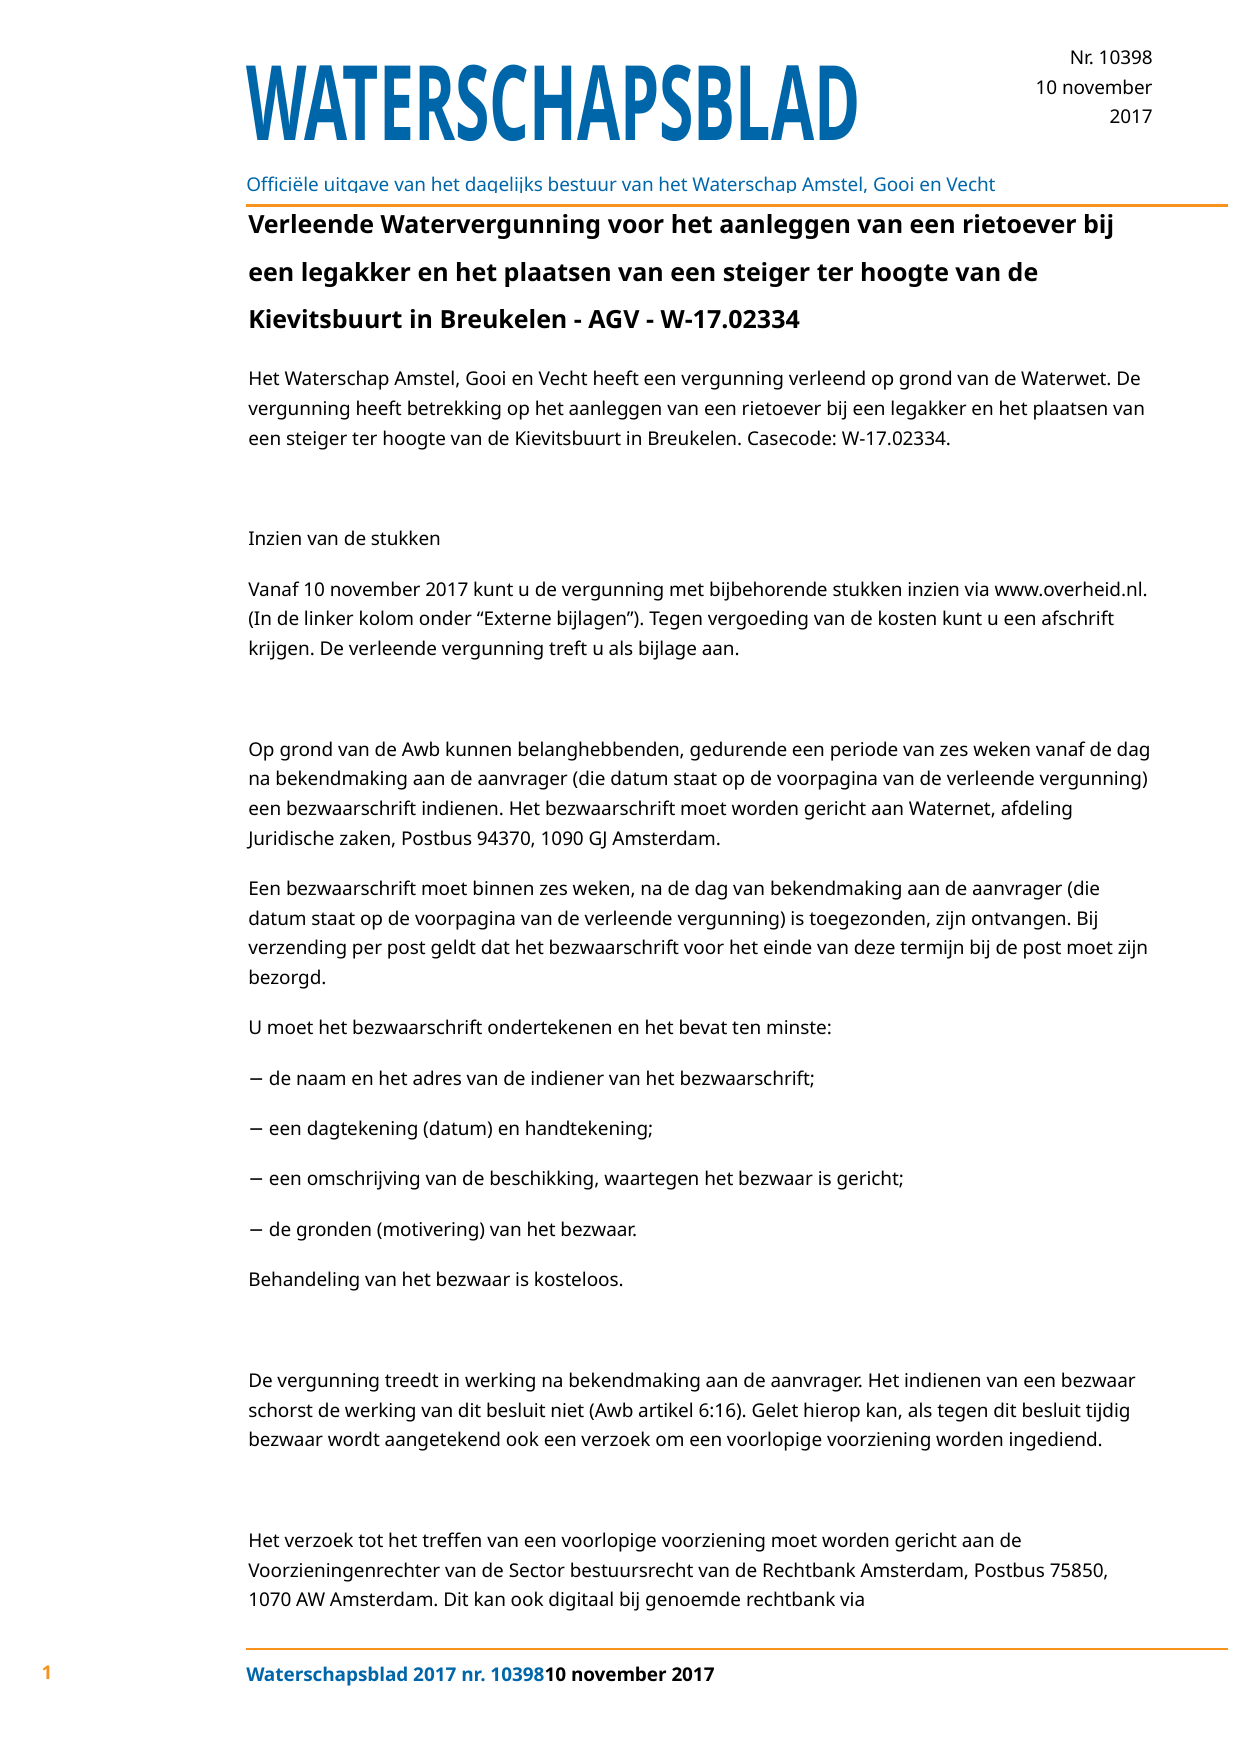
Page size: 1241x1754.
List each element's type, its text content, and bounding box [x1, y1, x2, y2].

text Het verzoek tot het treffen van een voorlopige voorziening moet worden gericht aan de Voorzieningenrechter van de Sector bestuursrecht van de Rechtbank Amsterdam, Postbus 75850, 1070 AW Amsterdam. Dit kan ook digitaal bij genoemde rechtbank via [248, 1527, 1152, 1612]
text Behandeling van het bezwaar is kosteloos. [248, 1266, 1152, 1292]
text Verleende Watervergunning voor het aanleggen van een rietoever bij een legakker en het plaatsen van een steiger ter hoogte van de Kievitsbuurt in Breukelen - AGV - W-17.02334 [248, 207, 1152, 336]
text De vergunning treedt in werking na bekendmaking aan de aanvrager. Het indienen van een bezwaar schorst de werking van dit besluit niet (Awb artikel 6:16). Gelet hierop kan, als tegen dit besluit tijdig bezwaar wordt aangetekend ook een verzoek om een voorlopige voorziening worden ingediend. [248, 1367, 1152, 1452]
picture [41, 47, 231, 172]
text Inzien van de stukken [248, 526, 1152, 551]
text − een dagtekening (datum) en handtekening; [248, 1115, 1152, 1141]
text Een bezwaarschrift moet binnen zes weken, na de dag van bekendmaking aan de aanvrager (die datum staat op de voorpagina van de verleende vergunning) is toegezonden, zijn ontvangen. Bij verzending per post geldt dat het bezwaarschrift voor het einde van deze termijn bij de post moet zijn bezorgd. [248, 875, 1152, 989]
text Het Waterschap Amstel, Gooi en Vecht heeft een vergunning verleend op grond van de Waterwet. De vergunning heeft betrekking op het aanleggen van een rietoever bij een legakker en het plaatsen van een steiger ter hoogte van de Kievitsbuurt in Breukelen. Casecode: W-17.02334. [248, 366, 1152, 450]
text Op grond van de Awb kunnen belanghebbenden, gedurende een periode van zes weken vanaf de dag na bekendmaking aan de aanvrager (die datum staat op de voorpagina van de verleende vergunning) een bezwaarschrift indienen. Het bezwaarschrift moet worden gericht aan Waternet, afdeling Juridische zaken, Postbus 94370, 1090 GJ Amsterdam. [248, 736, 1152, 850]
text − een omschrijving van de beschikking, waartegen het bezwaar is gericht; [248, 1166, 1152, 1191]
text − de naam en het adres van de indiener van het bezwaarschrift; [248, 1065, 1152, 1090]
text Vanaf 10 november 2017 kunt u de vergunning met bijbehorende stukken inzien via www.overheid.nl. (In de linker kolom onder “Externe bijlagen”). Tegen vergoeding van de kosten kunt u een afschrift krijgen. De verleende vergunning treft u als bijlage aan. [248, 576, 1152, 661]
text − de gronden (motivering) van het bezwaar. [248, 1216, 1152, 1242]
text U moet het bezwaarschrift ondertekenen en het bevat ten minste: [248, 1014, 1152, 1040]
